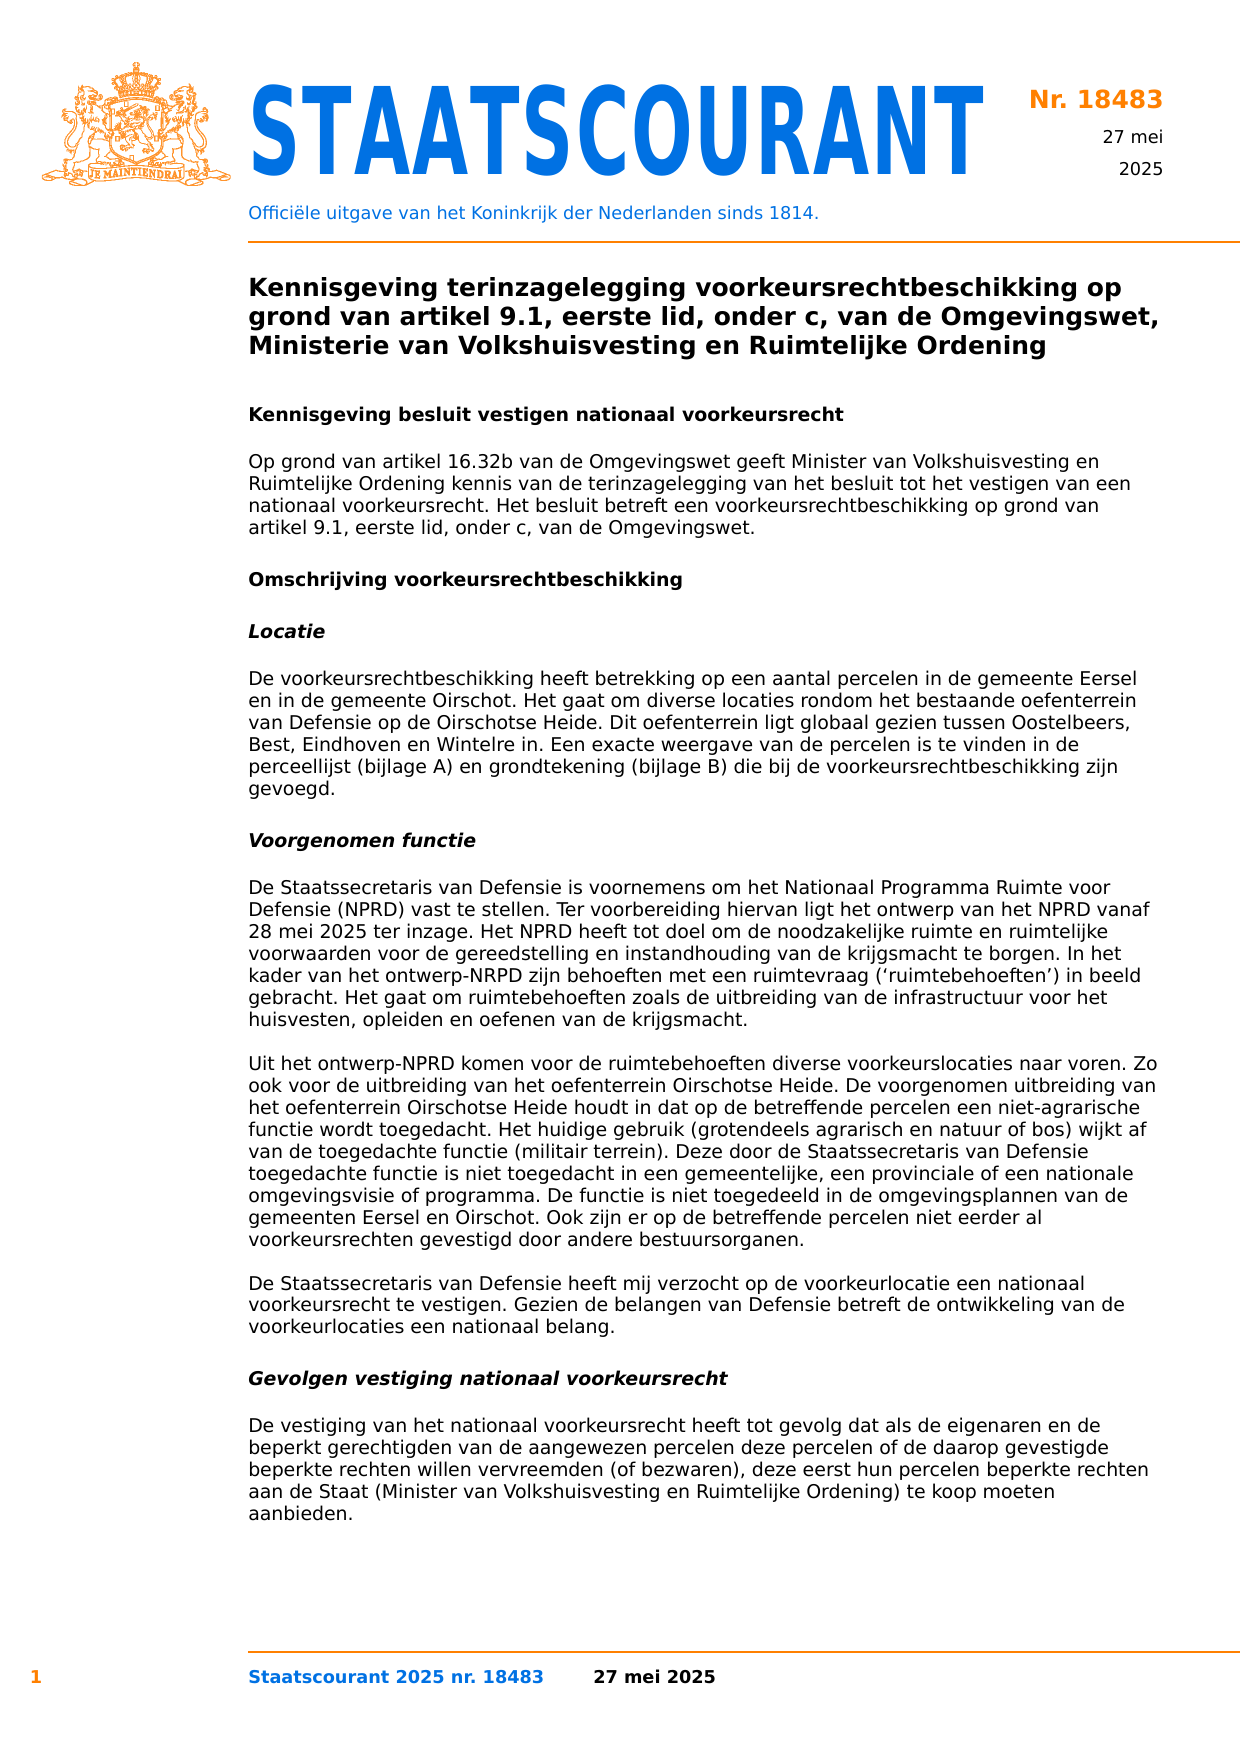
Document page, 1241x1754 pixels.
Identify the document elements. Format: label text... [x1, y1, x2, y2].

text Uit het ontwerp-NPRD komen voor de ruimtebehoeften diverse voorkeurslocaties naar voren. Zo ook voor de uitbreiding van het oefenterrein Oirschotse Heide. De voorgenomen uitbreiding van het oefenterrein Oirschotse Heide houdt in dat op de betreffende percelen een niet-agrarische functie wordt toegedacht. Het huidige gebruik (grotendeels agrarisch en natuur of bos) wijkt af van de toegedachte functie (militair terrein). Deze door de Staatssecretaris van Defensie toegedachte functie is niet toegedacht in een gemeentelijke, een provinciale of een nationale omgevingsvisie of programma. De functie is niet toegedeeld in de omgevingsplannen van de gemeenten Eersel en Oirschot. Ook zijn er op de betreffende percelen niet eerder al voorkeursrechten gevestigd door andere bestuursorganen. [248, 1053, 1163, 1251]
text De Staatssecretaris van Defensie heeft mij verzocht op de voorkeurlocatie een nationaal voorkeursrecht te vestigen. Gezien de belangen van Defensie betreft de ontwikkeling van de voorkeurlocaties een nationaal belang. [248, 1272, 1163, 1338]
picture [41, 62, 231, 186]
table_cell 2025 [998, 153, 1240, 203]
text De vestiging van het nationaal voorkeursrecht heeft tot gevolg dat als de eigenaren en de beperkt gerechtigden van de aangewezen percelen deze percelen of de daarop gevestigde beperkte rechten willen vervreemden (of bezwaren), deze eerst hun percelen beperkte rechten aan de Staat (Minister van Volkshuisvesting en Ruimtelijke Ordening) te koop moeten aanbieden. [248, 1415, 1163, 1525]
text De Staatssecretaris van Defensie is voornemens om het Nationaal Programma Ruimte voor Defensie (NPRD) vast te stellen. Ter voorbereiding hiervan ligt het ontwerp van het NPRD vanaf 28 mei 2025 ter inzage. Het NPRD heeft tot doel om de noodzakelijke ruimte en ruimtelijke voorwaarden voor de gereedstelling en instandhouding van de krijgsmacht te borgen. In het kader van het ontwerp-NRPD zijn behoeften met een ruimtevraag (‘ruimtebehoeften’) in beeld gebracht. Het gaat om ruimtebehoeften zoals de uitbreiding van de infrastructuur voor het huisvesten, opleiden en oefenen van de krijgsmacht. [248, 877, 1163, 1031]
table_header STAATSCOURANT [248, 62, 998, 203]
table_cell 27 mei [998, 121, 1240, 153]
text De voorkeursrechtbeschikking heeft betrekking op een aantal percelen in de gemeente Eersel en in de gemeente Oirschot. Het gaat om diverse locaties rondom het bestaande oefenterrein van Defensie op de Oirschotse Heide. Dit oefenterrein ligt globaal gezien tussen Oostelbeers, Best, Eindhoven en Wintelre in. Een exacte weergave van de percelen is te vinden in de perceellijst (bijlage A) en grondtekening (bijlage B) die bij de voorkeursrechtbeschikking zijn gevoegd. [248, 668, 1163, 800]
table_cell Officiële uitgave van het Koninkrijk der Nederlanden sinds 1814. [248, 203, 1240, 241]
subtitle Kennisgeving terinzagelegging voorkeursrechtbeschikking op grond van artikel 9.1, eerste lid, onder c, van de Omgevingswet, Ministerie van Volkshuisvesting en Ruimtelijke Ordening [248, 273, 1163, 361]
table_header Nr. 18483 [998, 62, 1240, 121]
subtitle Gevolgen vestiging nationaal voorkeursrecht [248, 1368, 1163, 1390]
subtitle Kennisgeving besluit vestigen nationaal voorkeursrecht [248, 404, 1163, 426]
text Op grond van artikel 16.32b van de Omgevingswet geeft Minister van Volkshuisvesting en Ruimtelijke Ordening kennis van de terinzagelegging van het besluit tot het vestigen van een nationaal voorkeursrecht. Het besluit betreft een voorkeursrechtbeschikking op grond van artikel 9.1, eerste lid, onder c, van de Omgevingswet. [248, 451, 1163, 539]
subtitle Voorgenomen functie [248, 830, 1163, 852]
table_header [25, 62, 248, 241]
subtitle Omschrijving voorkeursrechtbeschikking [248, 569, 1163, 591]
subtitle Locatie [248, 621, 1163, 643]
